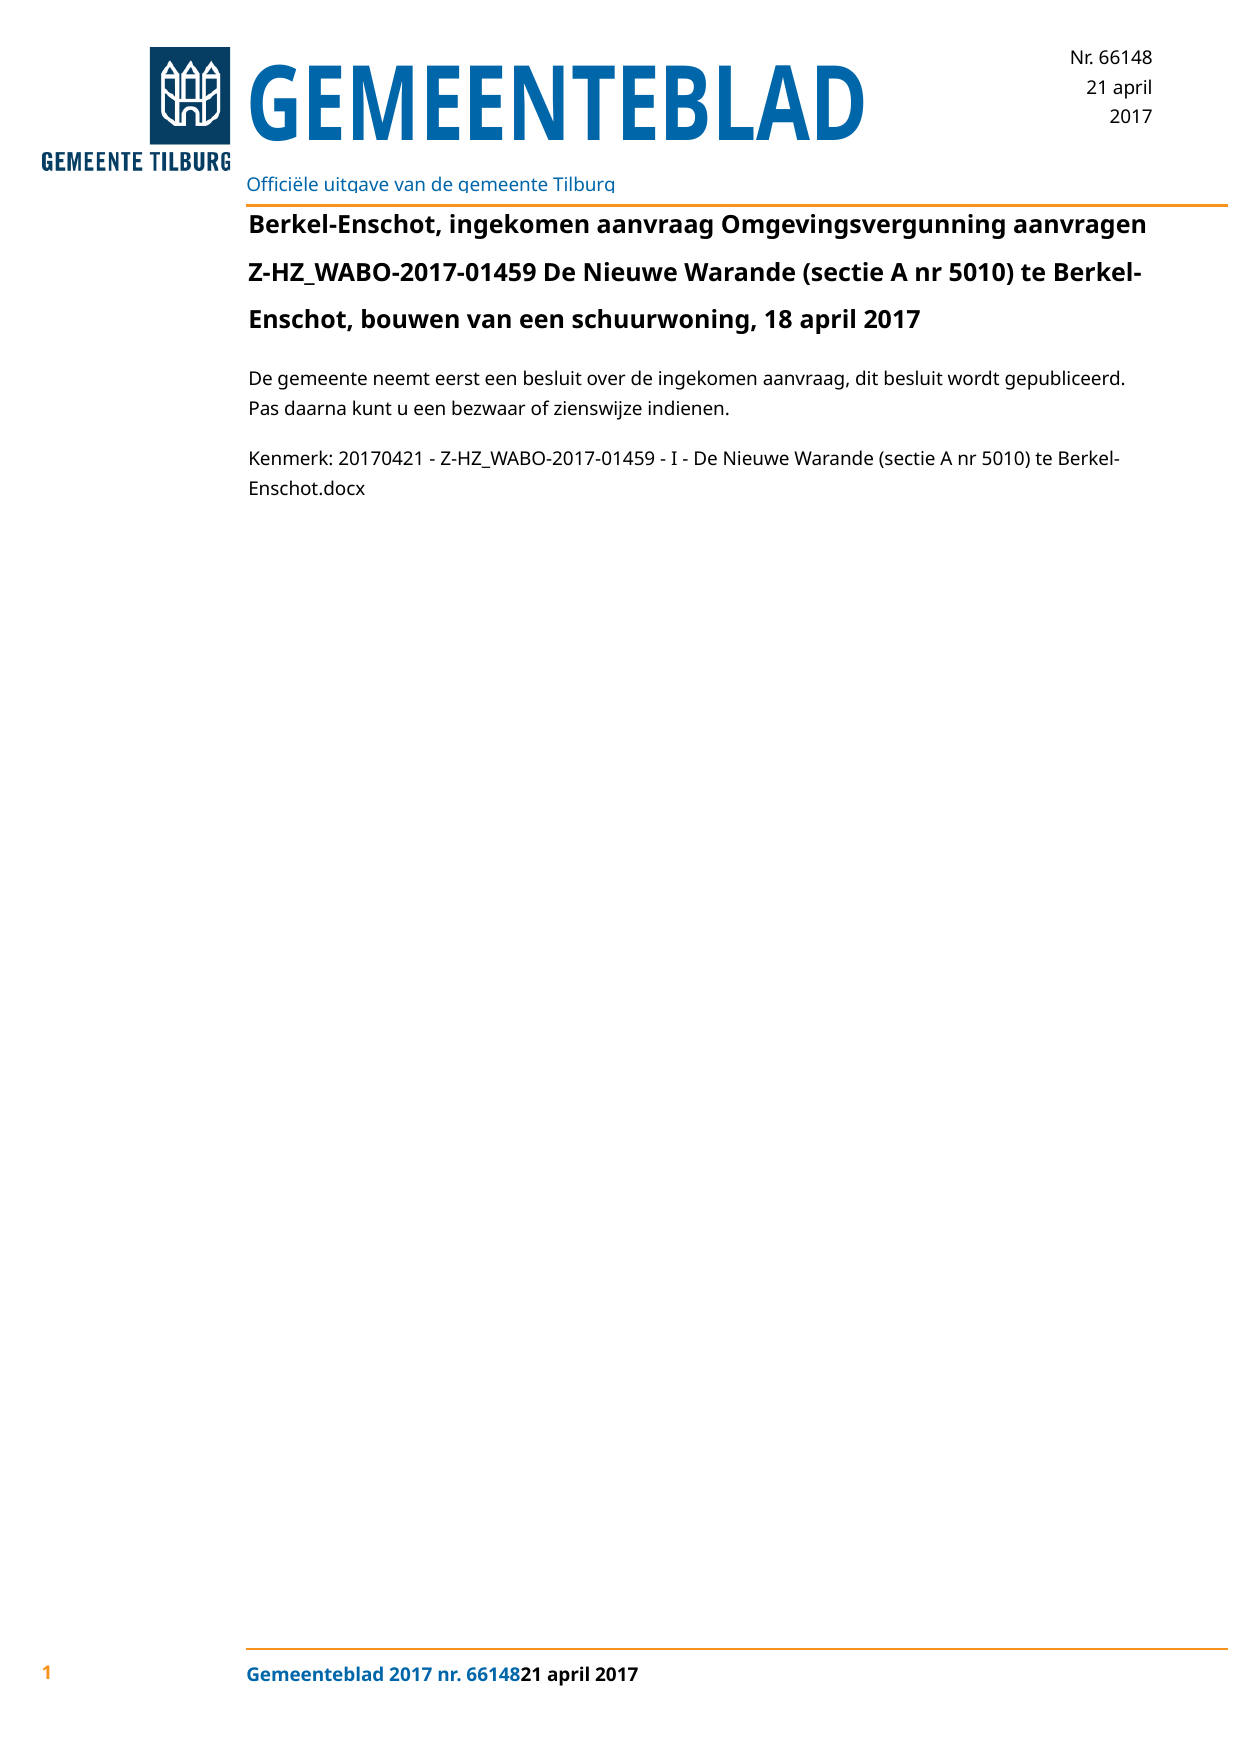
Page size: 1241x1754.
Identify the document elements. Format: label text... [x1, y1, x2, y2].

text De gemeente neemt eerst een besluit over de ingekomen aanvraag, dit besluit wordt gepubliceerd. Pas daarna kunt u een bezwaar of zienswijze indienen. [248, 366, 1152, 421]
text Berkel-Enschot, ingekomen aanvraag Omgevingsvergunning aanvragen Z-HZ_WABO-2017-01459 De Nieuwe Warande (sectie A nr 5010) te Berkel-Enschot, bouwen van een schuurwoning, 18 april 2017 [248, 207, 1152, 336]
text Kenmerk: 20170421 - Z-HZ_WABO-2017-01459 - I - De Nieuwe Warande (sectie A nr 5010) te Berkel-Enschot.docx [248, 446, 1152, 501]
picture [41, 47, 231, 172]
